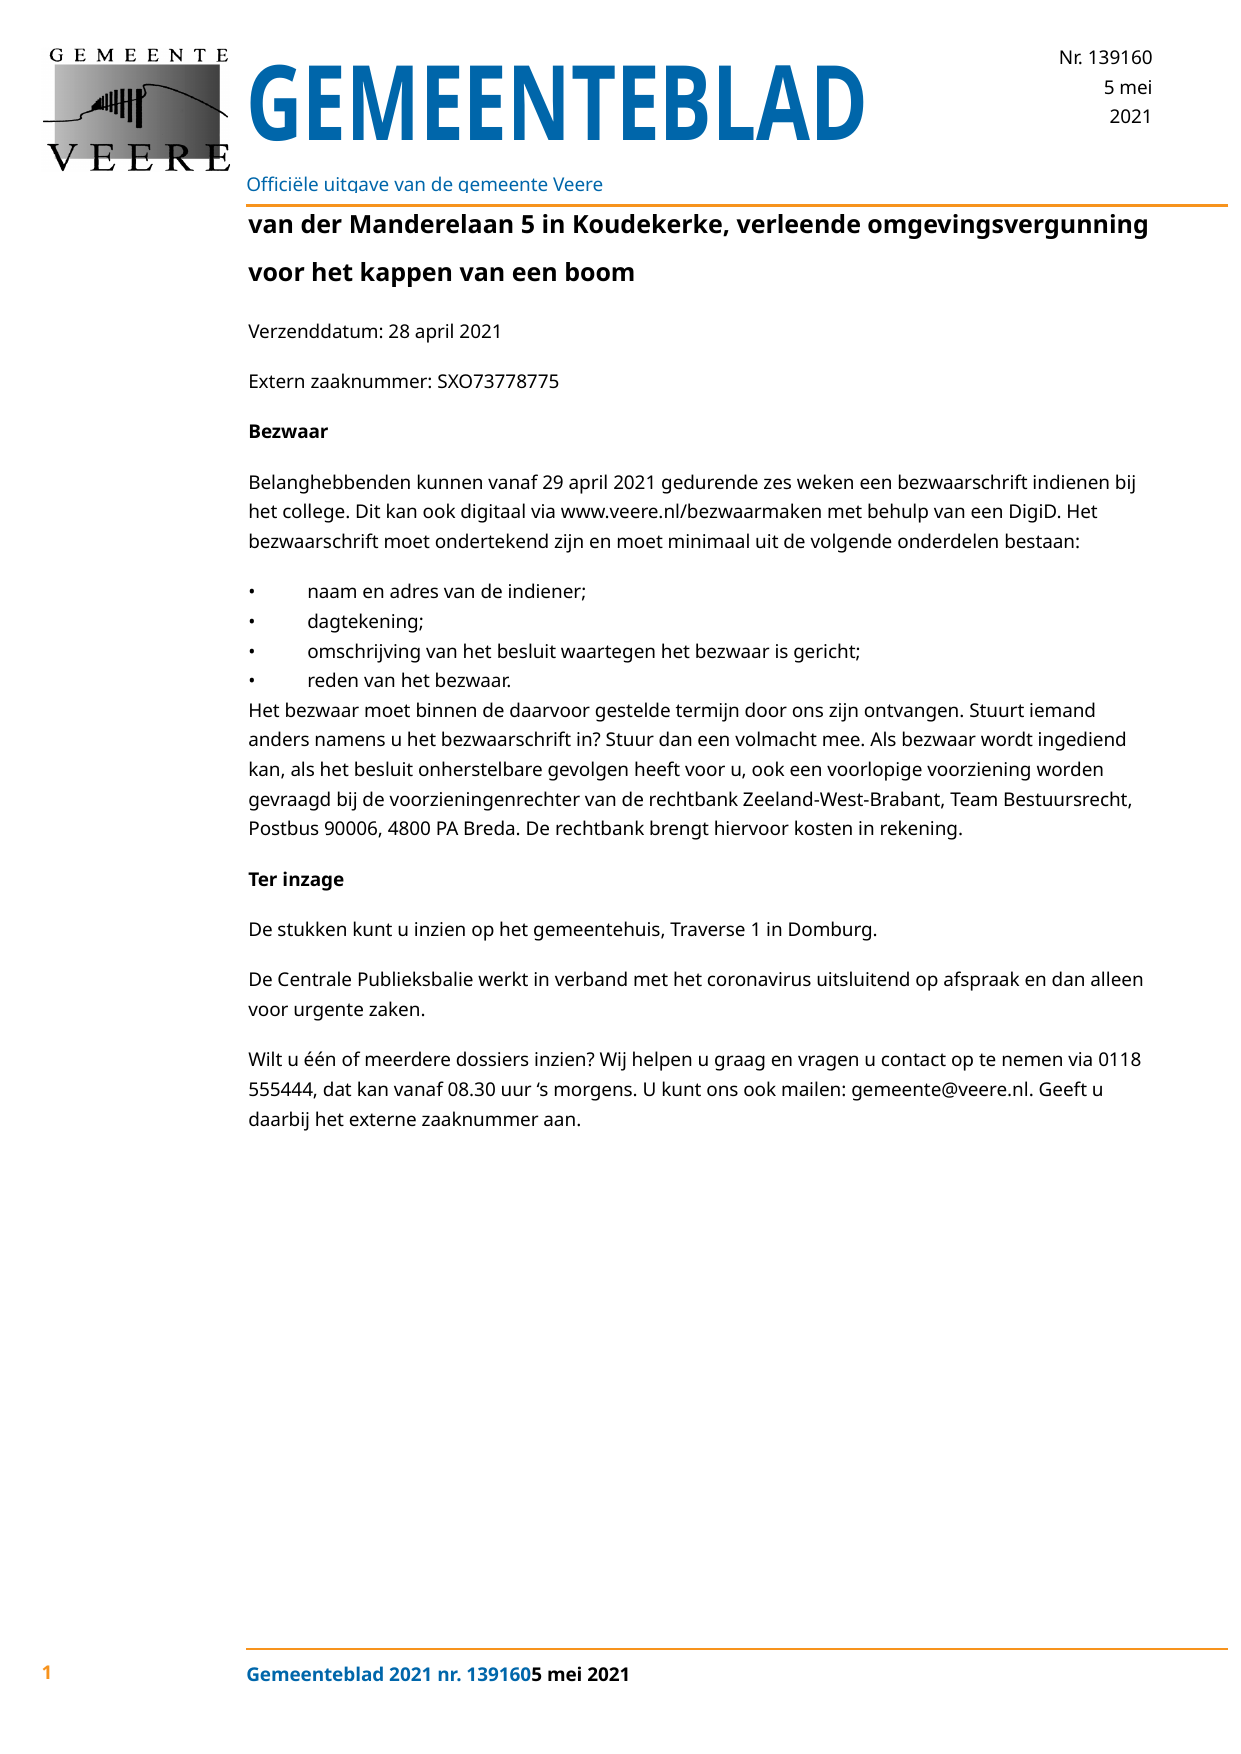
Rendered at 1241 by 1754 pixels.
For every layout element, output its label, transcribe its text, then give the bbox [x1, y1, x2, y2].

text De Centrale Publieksbalie werkt in verband met het coronavirus uitsluitend op afspraak en dan alleen voor urgente zaken. [248, 967, 1152, 1022]
text Ter inzage [248, 866, 1152, 892]
list naam en adres van de indiener; [248, 579, 1152, 604]
text Verzenddatum: 28 april 2021 [248, 318, 1152, 344]
text Extern zaaknummer: SXO73778775 [248, 368, 1152, 394]
list dagtekening; [248, 608, 1152, 634]
text Het bezwaar moet binnen de daarvoor gestelde termijn door ons zijn ontvangen. Stuurt iemand anders namens u het bezwaarschrift in? Stuur dan een volmacht mee. Als bezwaar wordt ingediend kan, als het besluit onherstelbare gevolgen heeft voor u, ook een voorlopige voorziening worden gevraagd bij de voorzieningenrechter van de rechtbank Zeeland-West-Brabant, Team Bestuursrecht, Postbus 90006, 4800 PA Breda. De rechtbank brengt hiervoor kosten in rekening. [248, 697, 1152, 841]
text Bezwaar [248, 419, 1152, 444]
picture [41, 47, 231, 172]
text Wilt u één of meerdere dossiers inzien? Wij helpen u graag en vragen u contact op te nemen via 0118 555444, dat kan vanaf 08.30 uur ‘s morgens. U kunt ons ook mailen: gemeente@veere.nl. Geeft u daarbij het externe zaaknummer aan. [248, 1047, 1152, 1132]
text De stukken kunt u inzien op het gemeentehuis, Traverse 1 in Domburg. [248, 916, 1152, 942]
list reden van het bezwaar. [248, 667, 1152, 693]
text Belanghebbenden kunnen vanaf 29 april 2021 gedurende zes weken een bezwaarschrift indienen bij het college. Dit kan ook digitaal via www.veere.nl/bezwaarmaken met behulp van een DigiD. Het bezwaarschrift moet ondertekend zijn en moet minimaal uit de volgende onderdelen bestaan: [248, 469, 1152, 554]
text van der Manderelaan 5 in Koudekerke, verleende omgevingsvergunning voor het kappen van een boom [248, 207, 1152, 288]
list omschrijving van het besluit waartegen het bezwaar is gericht; [248, 638, 1152, 664]
